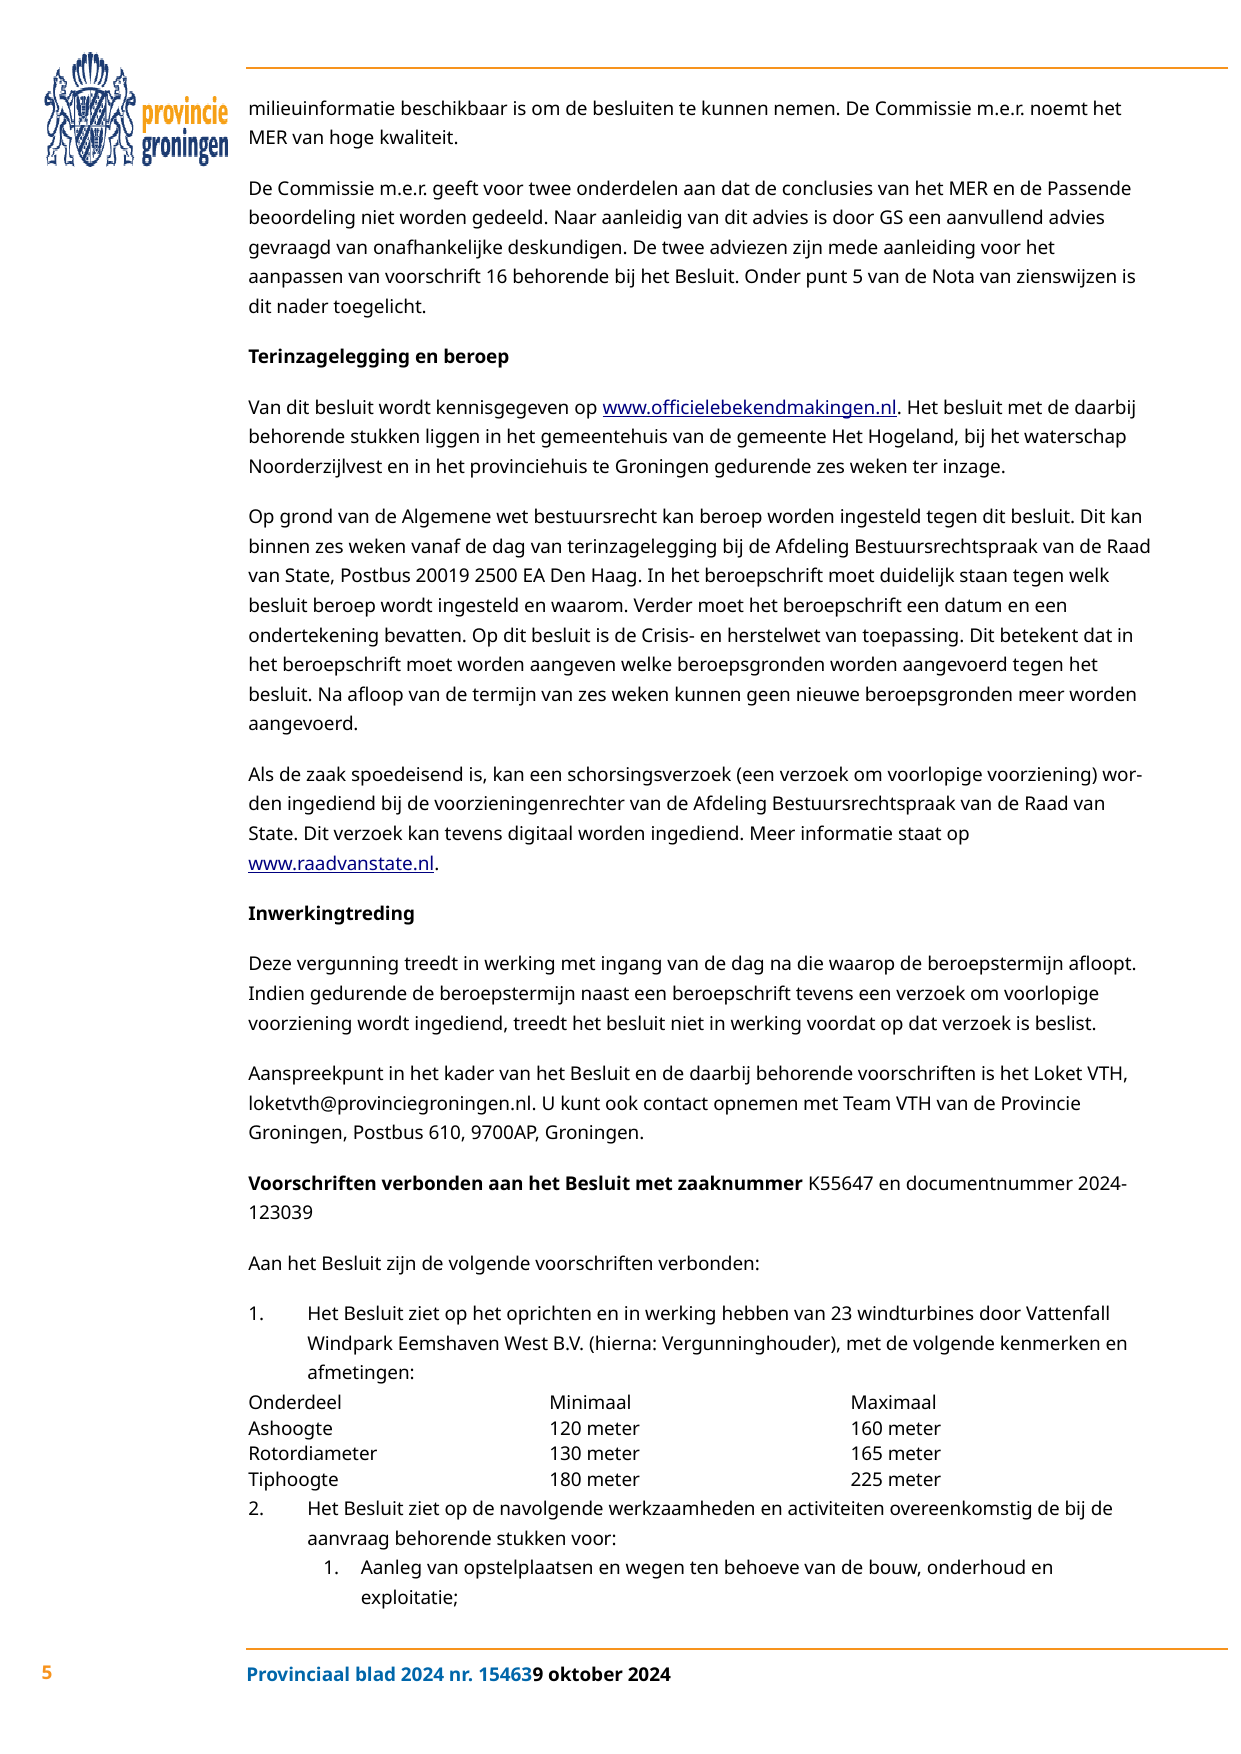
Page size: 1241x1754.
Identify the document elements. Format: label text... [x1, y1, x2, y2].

text Voorschriften verbonden aan het Besluit met zaaknummer K55647 en documentnummer 2024-123039 [248, 1170, 1152, 1225]
text Inwerkingtreding [248, 900, 1152, 926]
text Terinzagelegging en beroep [248, 343, 1152, 369]
list Het Besluit ziet op de navolgende werkzaamheden en activiteiten overeenkomstig de bij de aanvraag behorende stukken voor: [248, 1495, 1152, 1551]
text Op grond van de Algemene wet bestuursrecht kan beroep worden ingesteld tegen dit besluit. Dit kan binnen zes weken vanaf de dag van terinzagelegging bij de Afdeling Bestuursrechtspraak van de Raad van State, Postbus 20019 2500 EA Den Haag. In het beroepschrift moet duidelijk staan tegen welk besluit beroep wordt ingesteld en waarom. Verder moet het beroepschrift een datum en een ondertekening bevatten. Op dit besluit is de Crisis- en herstelwet van toepassing. Dit betekent dat in het beroepschrift moet worden aangeven welke beroepsgronden worden aangevoerd tegen het besluit. Na afloop van de termijn van zes weken kunnen geen nieuwe beroepsgronden meer worden aangevoerd. [248, 503, 1152, 736]
table_cell 180 meter [549, 1466, 850, 1492]
picture [41, 47, 231, 172]
list Het Besluit ziet op het oprichten en in werking hebben van 23 windturbines door Vattenfall Windpark Eemshaven West B.V. (hierna: Vergunninghouder), met de volgende kenmerken en afmetingen: [248, 1300, 1152, 1385]
table_cell 225 meter [850, 1466, 1152, 1492]
table_header Minimaal [549, 1389, 850, 1415]
table_cell 160 meter [850, 1415, 1152, 1441]
table_cell Tiphoogte [248, 1466, 549, 1492]
text Aan het Besluit zijn de volgende voorschriften verbonden: [248, 1250, 1152, 1276]
table_header Onderdeel [248, 1389, 549, 1415]
text milieuinformatie beschikbaar is om de besluiten te kunnen nemen. De Commissie m.e.r. noemt het MER van hoge kwaliteit. [248, 95, 1152, 150]
text De Commissie m.e.r. geeft voor twee onderdelen aan dat de conclusies van het MER en de Passende beoordeling niet worden gedeeld. Naar aanleidig van dit advies is door GS een aanvullend advies gevraagd van onafhankelijke deskundigen. De twee adviezen zijn mede aanleiding voor het aanpassen van voorschrift 16 behorende bij het Besluit. Onder punt 5 van de Nota van zienswijzen is dit nader toegelicht. [248, 175, 1152, 319]
table_cell 120 meter [549, 1415, 850, 1441]
text Aanspreekpunt in het kader van het Besluit en de daarbij behorende voorschriften is het Loket VTH, loketvth@provinciegroningen.nl. U kunt ook contact opnemen met Team VTH van de Provincie Groningen, Postbus 610, 9700AP, Groningen. [248, 1060, 1152, 1145]
table_cell Ashoogte [248, 1415, 549, 1441]
table_cell 165 meter [850, 1441, 1152, 1466]
text Als de zaak spoedeisend is, kan een schorsingsverzoek (een verzoek om voorlopige voorziening) wor-den ingediend bij de voorzieningenrechter van de Afdeling Bestuursrechtspraak van de Raad van State. Dit verzoek kan tevens digitaal worden ingediend. Meer informatie staat op www.raadvanstate.nl. [248, 761, 1152, 876]
text Van dit besluit wordt kennisgegeven op www.officielebekendmakingen.nl. Het besluit met de daarbij behorende stukken liggen in het gemeentehuis van de gemeente Het Hogeland, bij het waterschap Noorderzijlvest en in het provinciehuis te Groningen gedurende zes weken ter inzage. [248, 394, 1152, 479]
text Deze vergunning treedt in werking met ingang van de dag na die waarop de beroepstermijn afloopt. Indien gedurende de beroepstermijn naast een beroepschrift tevens een verzoek om voorlopige voorziening wordt ingediend, treedt het besluit niet in werking voordat op dat verzoek is beslist. [248, 951, 1152, 1036]
list Aanleg van opstelplaatsen en wegen ten behoeve van de bouw, onderhoud en exploitatie; [323, 1554, 1152, 1610]
table_header Maximaal [850, 1389, 1152, 1415]
table_cell Rotordiameter [248, 1441, 549, 1466]
table_cell 130 meter [549, 1441, 850, 1466]
